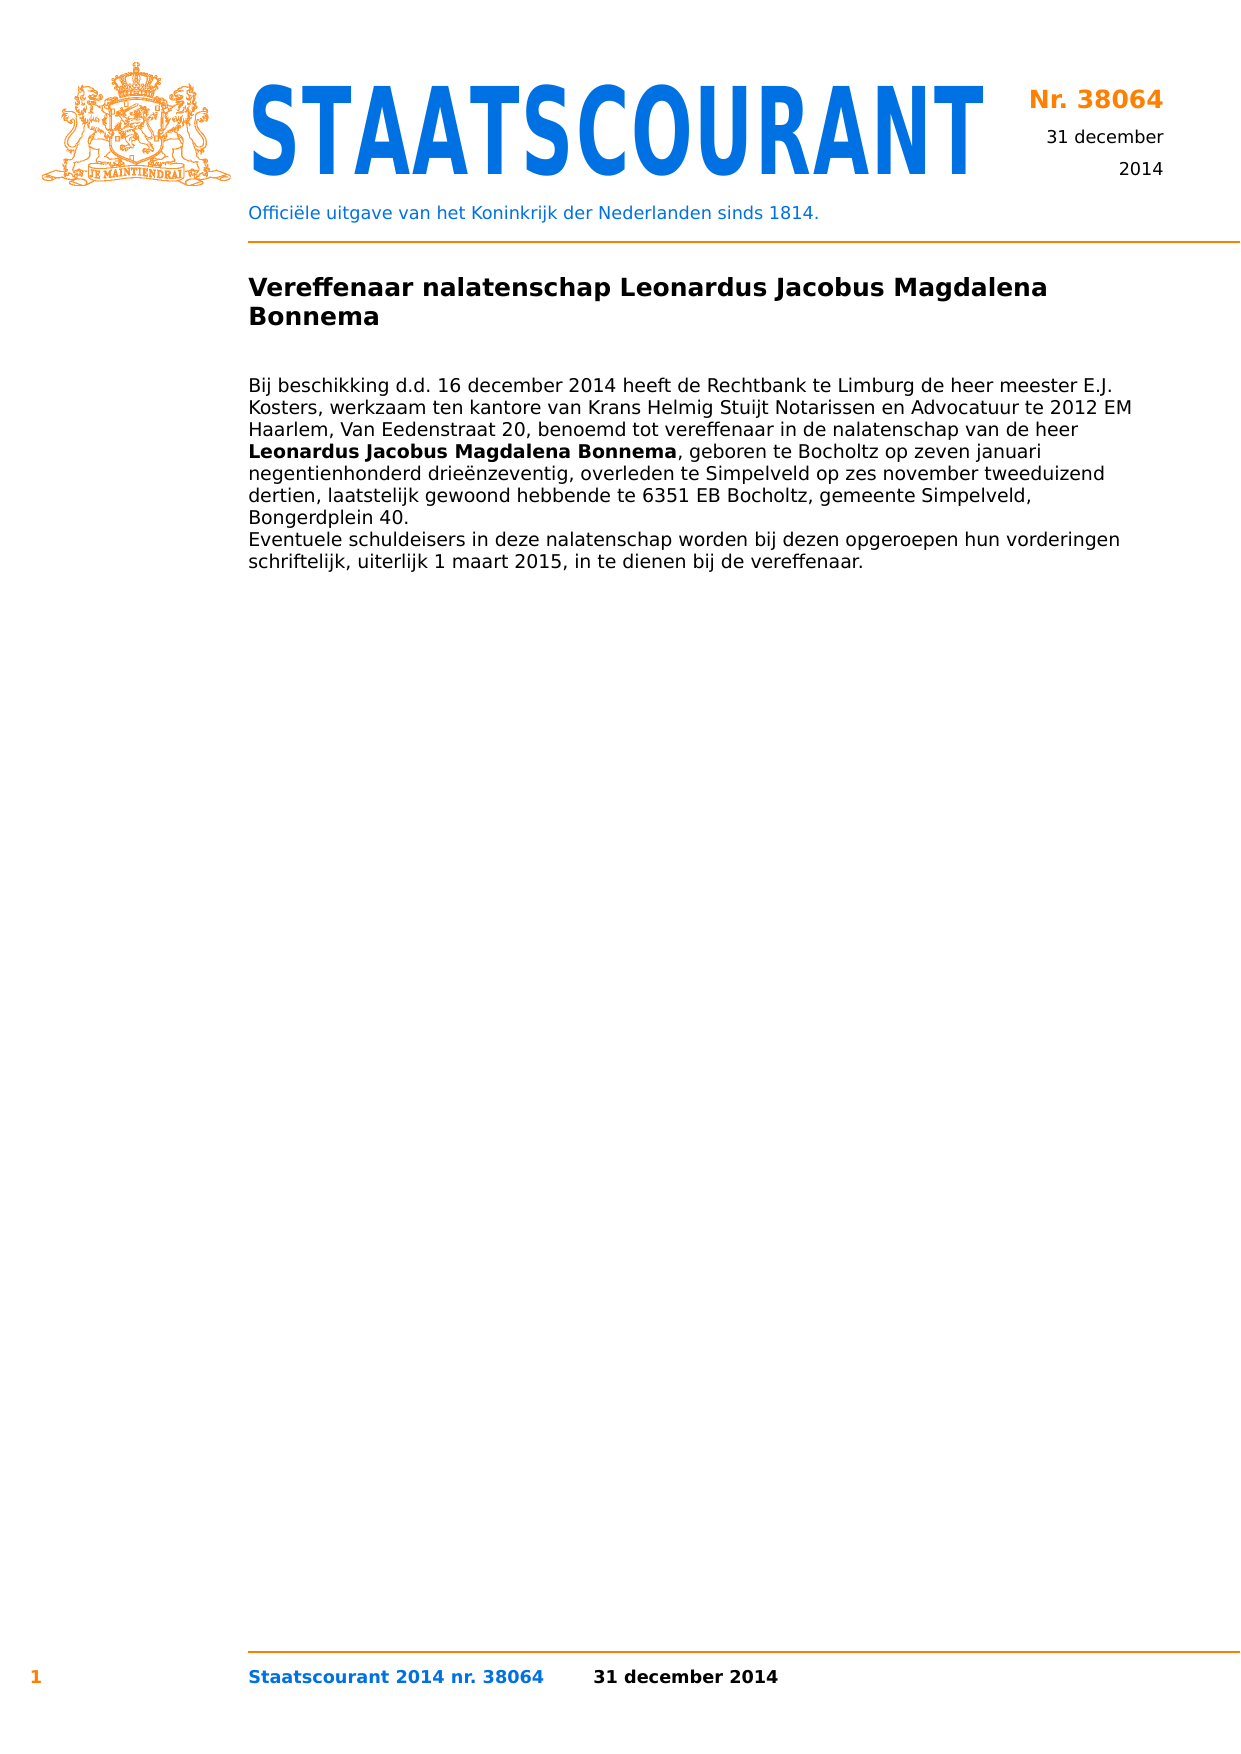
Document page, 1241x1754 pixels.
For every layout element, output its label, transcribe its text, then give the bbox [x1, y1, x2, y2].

subtitle Vereffenaar nalatenschap Leonardus Jacobus Magdalena Bonnema [248, 273, 1163, 331]
table_cell Officiële uitgave van het Koninkrijk der Nederlanden sinds 1814. [248, 203, 1240, 241]
table_header Nr. 38064 [998, 62, 1240, 121]
table_header [25, 62, 248, 241]
picture [41, 62, 231, 186]
text Bij beschikking d.d. 16 december 2014 heeft de Rechtbank te Limburg de heer meester E.J. Kosters, werkzaam ten kantore van Krans Helmig Stuijt Notarissen en Advocatuur te 2012 EM Haarlem, Van Eedenstraat 20, benoemd tot vereffenaar in de nalatenschap van de heer Leonardus Jacobus Magdalena Bonnema, geboren te Bocholtz op zeven januari negentienhonderd drieënzeventig, overleden te Simpelveld op zes november tweeduizend dertien, laatstelijk gewoond hebbende te 6351 EB Bocholtz, gemeente Simpelveld, Bongerdplein 40. [248, 375, 1163, 529]
text Eventuele schuldeisers in deze nalatenschap worden bij dezen opgeroepen hun vorderingen schriftelijk, uiterlijk 1 maart 2015, in te dienen bij de vereffenaar. [248, 529, 1163, 573]
table_header STAATSCOURANT [248, 62, 998, 203]
table_cell 2014 [998, 153, 1240, 203]
table_cell 31 december [998, 121, 1240, 153]
